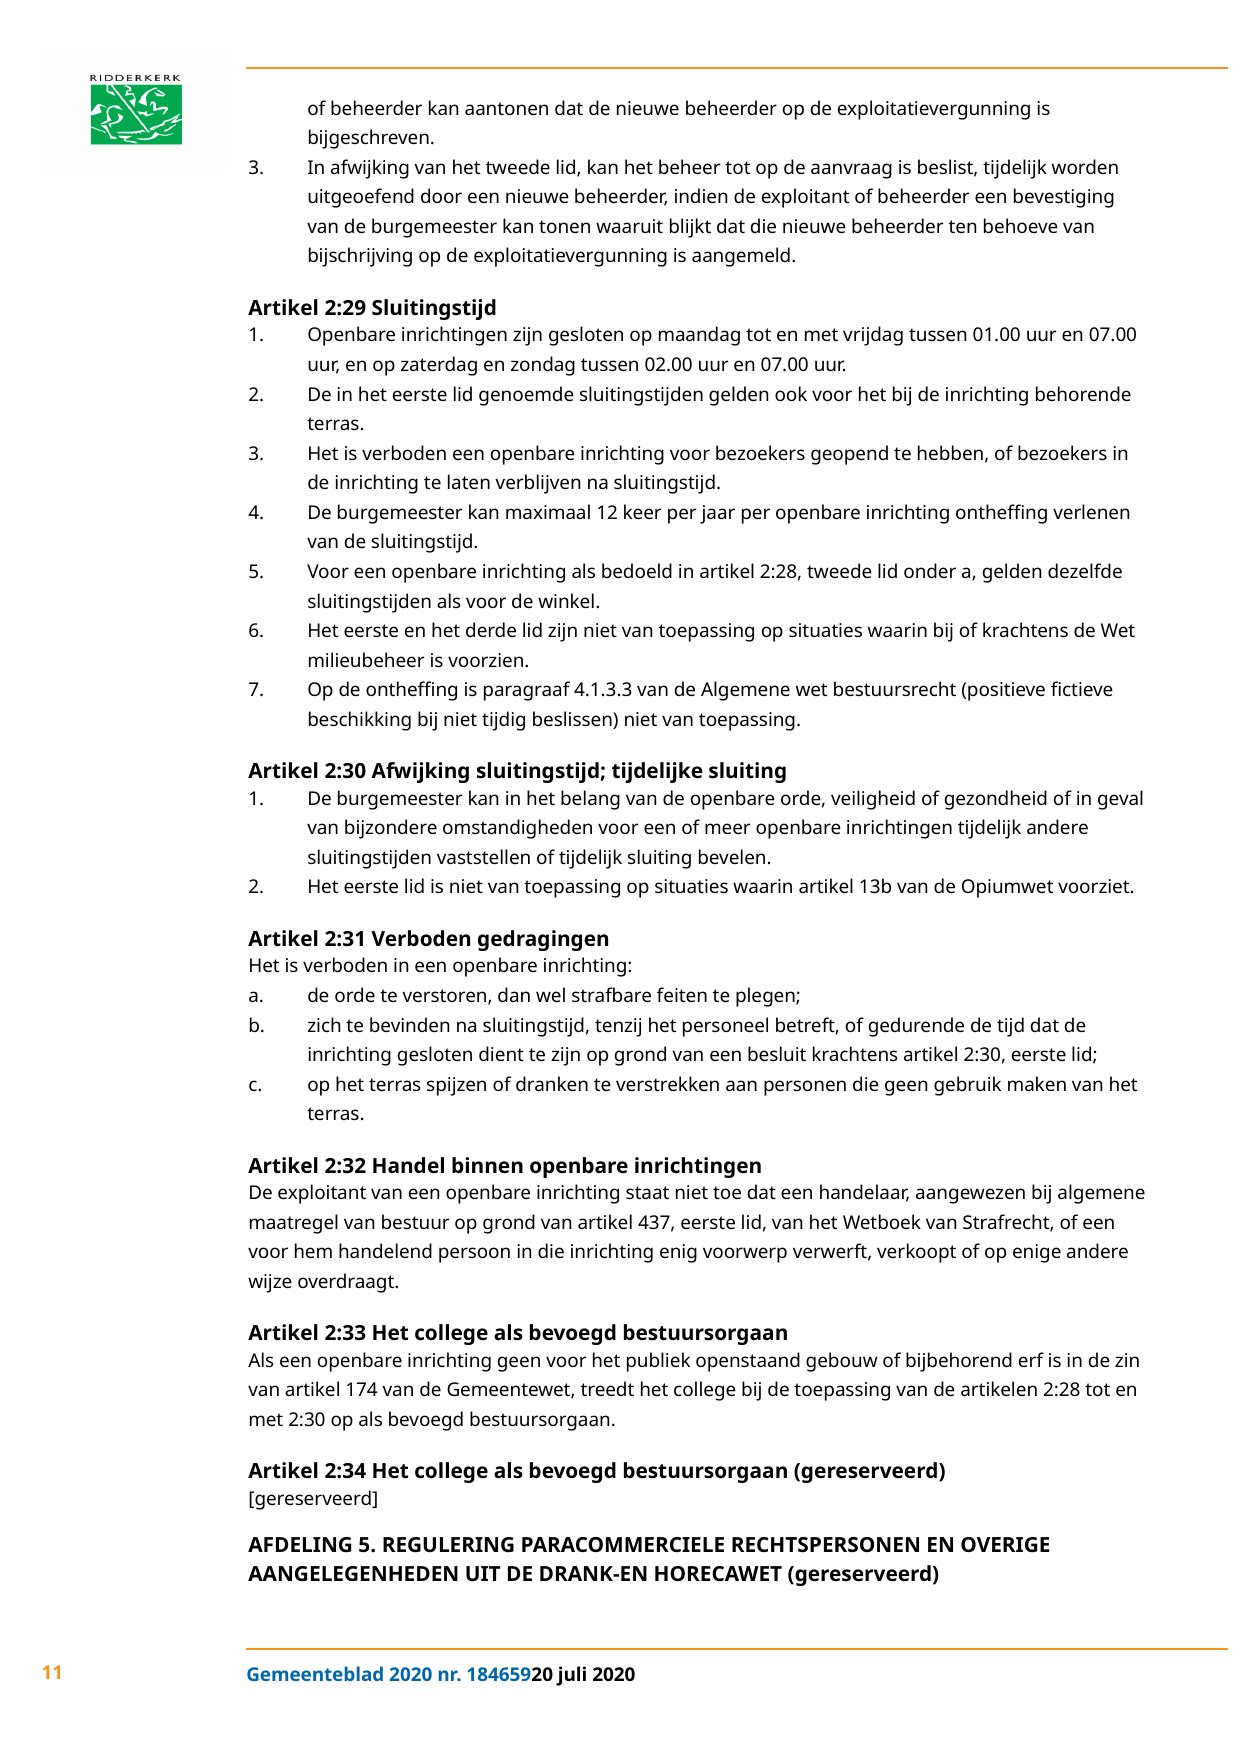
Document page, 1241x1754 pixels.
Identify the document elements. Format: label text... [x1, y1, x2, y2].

list Het eerste lid is niet van toepassing op situaties waarin artikel 13b van de Opiumwet voorziet. [248, 874, 1152, 899]
list Op de ontheffing is paragraaf 4.1.3.3 van de Algemene wet bestuursrecht (positieve fictieve beschikking bij niet tijdig beslissen) niet van toepassing. [248, 677, 1152, 732]
list de orde te verstoren, dan wel strafbare feiten te plegen; [248, 982, 1152, 1008]
text AFDELING 5. REGULERING PARACOMMERCIELE RECHTSPERSONEN EN OVERIGE AANGELEGENHEDEN UIT DE DRANK-EN HORECAWET (gereserveerd) [248, 1531, 1152, 1587]
list De burgemeester kan maximaal 12 keer per jaar per openbare inrichting ontheffing verlenen van de sluitingstijd. [248, 499, 1152, 554]
text Artikel 2:31 Verboden gedragingen [248, 924, 1152, 953]
text Het is verboden in een openbare inrichting: [248, 953, 1152, 978]
list De burgemeester kan in het belang van de openbare orde, veiligheid of gezondheid of in geval van bijzondere omstandigheden voor een of meer openbare inrichtingen tijdelijk andere sluitingstijden vaststellen of tijdelijk sluiting bevelen. [248, 785, 1152, 870]
text De exploitant van een openbare inrichting staat niet toe dat een handelaar, aangewezen bij algemene maatregel van bestuur op grond van artikel 437, eerste lid, van het Wetboek van Strafrecht, of een voor hem handelend persoon in die inrichting enig voorwerp verwerft, verkoopt of op enige andere wijze overdraagt. [248, 1179, 1152, 1294]
list op het terras spijzen of dranken te verstrekken aan personen die geen gebruik maken van het terras. [248, 1071, 1152, 1126]
list zich te bevinden na sluitingstijd, tenzij het personeel betreft, of gedurende de tijd dat de inrichting gesloten dient te zijn op grond van een besluit krachtens artikel 2:30, eerste lid; [248, 1012, 1152, 1067]
text Artikel 2:30 Afwijking sluitingstijd; tijdelijke sluiting [248, 757, 1152, 785]
list Het eerste en het derde lid zijn niet van toepassing op situaties waarin bij of krachtens de Wet milieubeheer is voorzien. [248, 617, 1152, 673]
text Als een openbare inrichting geen voor het publiek openstaand gebouw of bijbehorend erf is in de zin van artikel 174 van de Gemeentewet, treedt het college bij de toepassing van de artikelen 2:28 tot en met 2:30 op als bevoegd bestuursorgaan. [248, 1347, 1152, 1432]
picture [41, 47, 231, 172]
list of beheerder kan aantonen dat de nieuwe beheerder op de exploitatievergunning is bijgeschreven. [248, 95, 1152, 150]
list Het is verboden een openbare inrichting voor bezoekers geopend te hebben, of bezoekers in de inrichting te laten verblijven na sluitingstijd. [248, 440, 1152, 495]
text Artikel 2:33 Het college als bevoegd bestuursorgaan [248, 1318, 1152, 1347]
text Artikel 2:34 Het college als bevoegd bestuursorgaan (gereserveerd) [248, 1457, 1152, 1485]
text [gereserveerd] [248, 1485, 1152, 1511]
text Artikel 2:32 Handel binnen openbare inrichtingen [248, 1151, 1152, 1179]
list Openbare inrichtingen zijn gesloten op maandag tot en met vrijdag tussen 01.00 uur en 07.00 uur, en op zaterdag en zondag tussen 02.00 uur en 07.00 uur. [248, 322, 1152, 377]
text Artikel 2:29 Sluitingstijd [248, 293, 1152, 322]
list In afwijking van het tweede lid, kan het beheer tot op de aanvraag is beslist, tijdelijk worden uitgeoefend door een nieuwe beheerder, indien de exploitant of beheerder een bevestiging van de burgemeester kan tonen waaruit blijkt dat die nieuwe beheerder ten behoeve van bijschrijving op de exploitatievergunning is aangemeld. [248, 154, 1152, 268]
list Voor een openbare inrichting als bedoeld in artikel 2:28, tweede lid onder a, gelden dezelfde sluitingstijden als voor de winkel. [248, 558, 1152, 613]
list De in het eerste lid genoemde sluitingstijden gelden ook voor het bij de inrichting behorende terras. [248, 381, 1152, 436]
